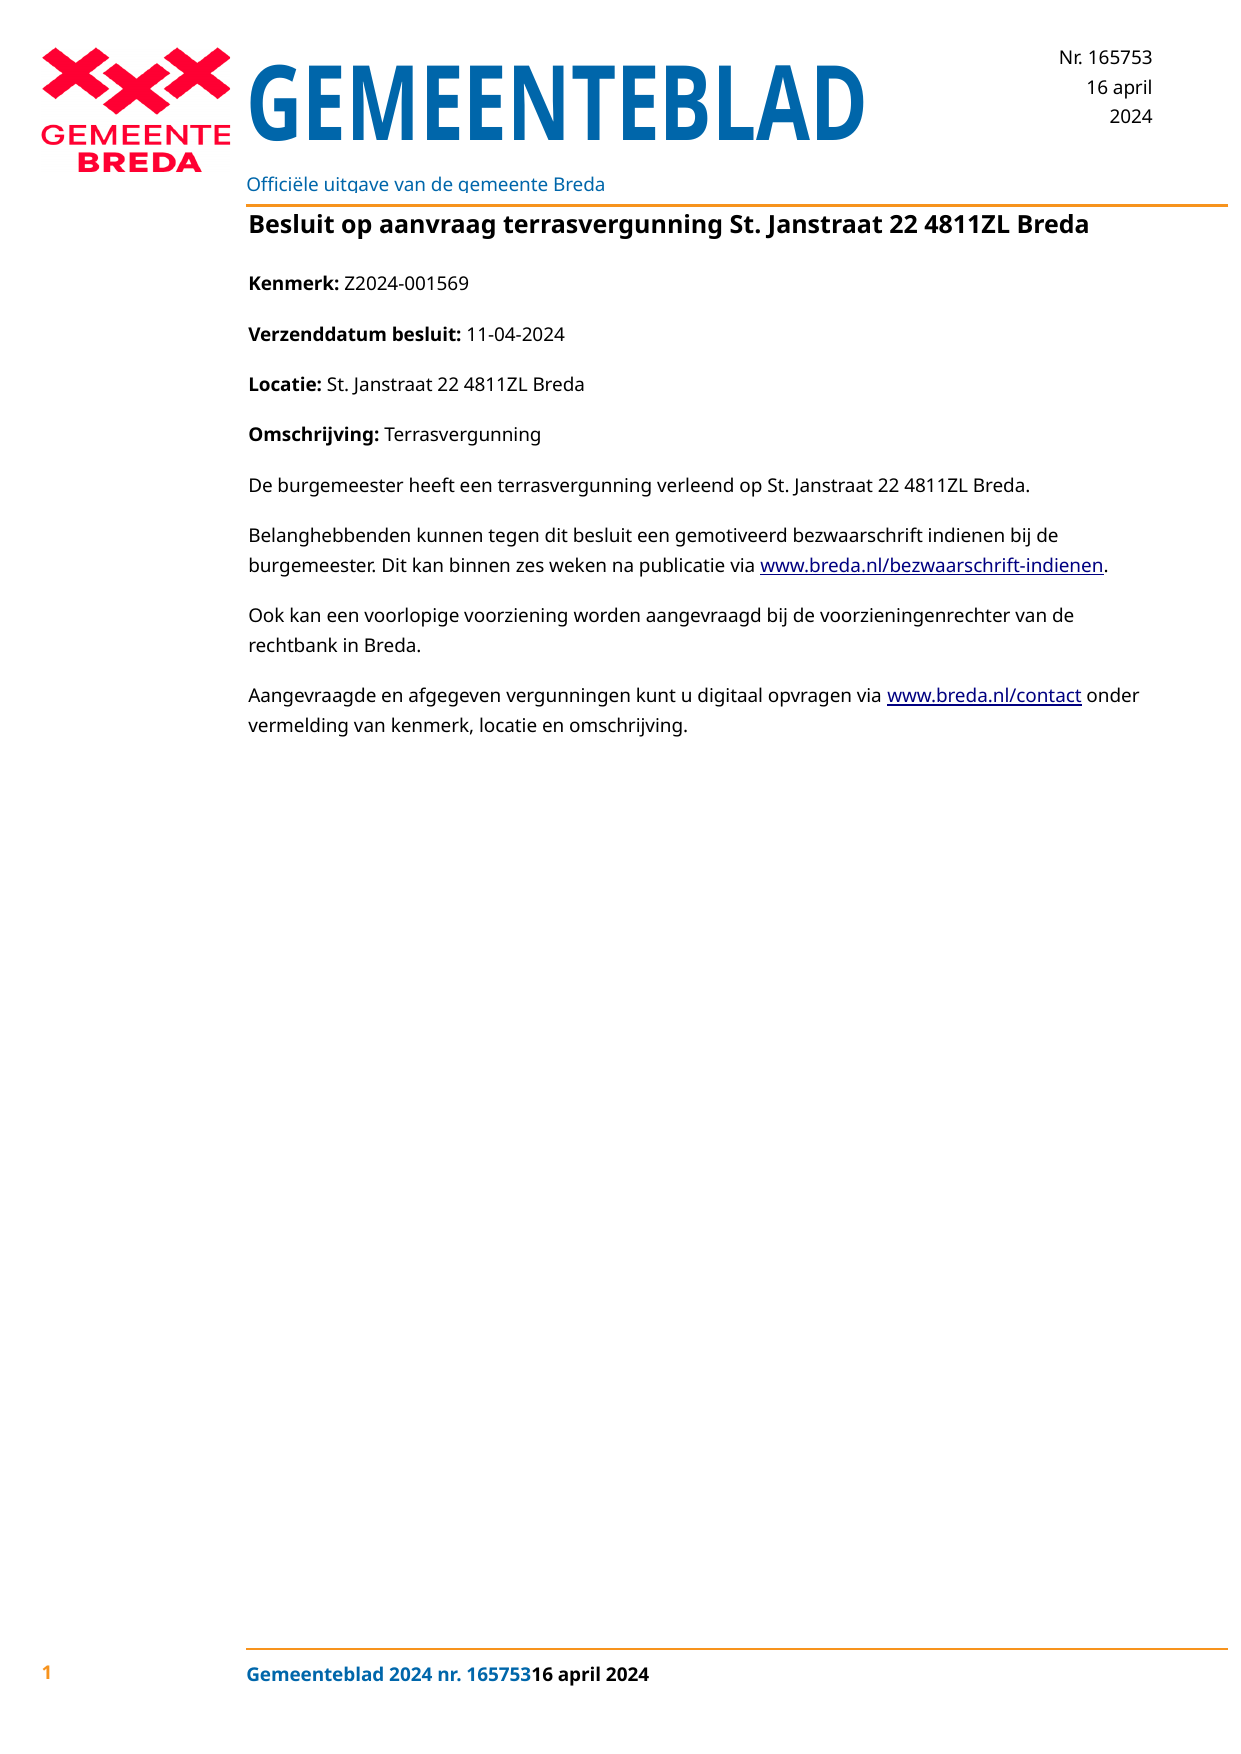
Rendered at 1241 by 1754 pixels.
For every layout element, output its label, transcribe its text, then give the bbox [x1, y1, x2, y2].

text Locatie: St. Janstraat 22 4811ZL Breda [248, 371, 1152, 397]
text De burgemeester heeft een terrasvergunning verleend op St. Janstraat 22 4811ZL Breda. [248, 472, 1152, 498]
picture [41, 47, 231, 172]
text Omschrijving: Terrasvergunning [248, 422, 1152, 447]
text Ook kan een voorlopige voorziening worden aangevraagd bij de voorzieningenrechter van de rechtbank in Breda. [248, 602, 1152, 658]
text Besluit op aanvraag terrasvergunning St. Janstraat 22 4811ZL Breda [248, 207, 1152, 241]
text Belanghebbenden kunnen tegen dit besluit een gemotiveerd bezwaarschrift indienen bij de burgemeester. Dit kan binnen zes weken na publicatie via www.breda.nl/bezwaarschrift-indienen. [248, 522, 1152, 578]
text Aangevraagde en afgegeven vergunningen kunt u digitaal opvragen via www.breda.nl/contact onder vermelding van kenmerk, locatie en omschrijving. [248, 682, 1152, 738]
text Verzenddatum besluit: 11-04-2024 [248, 321, 1152, 346]
text Kenmerk: Z2024-001569 [248, 270, 1152, 296]
